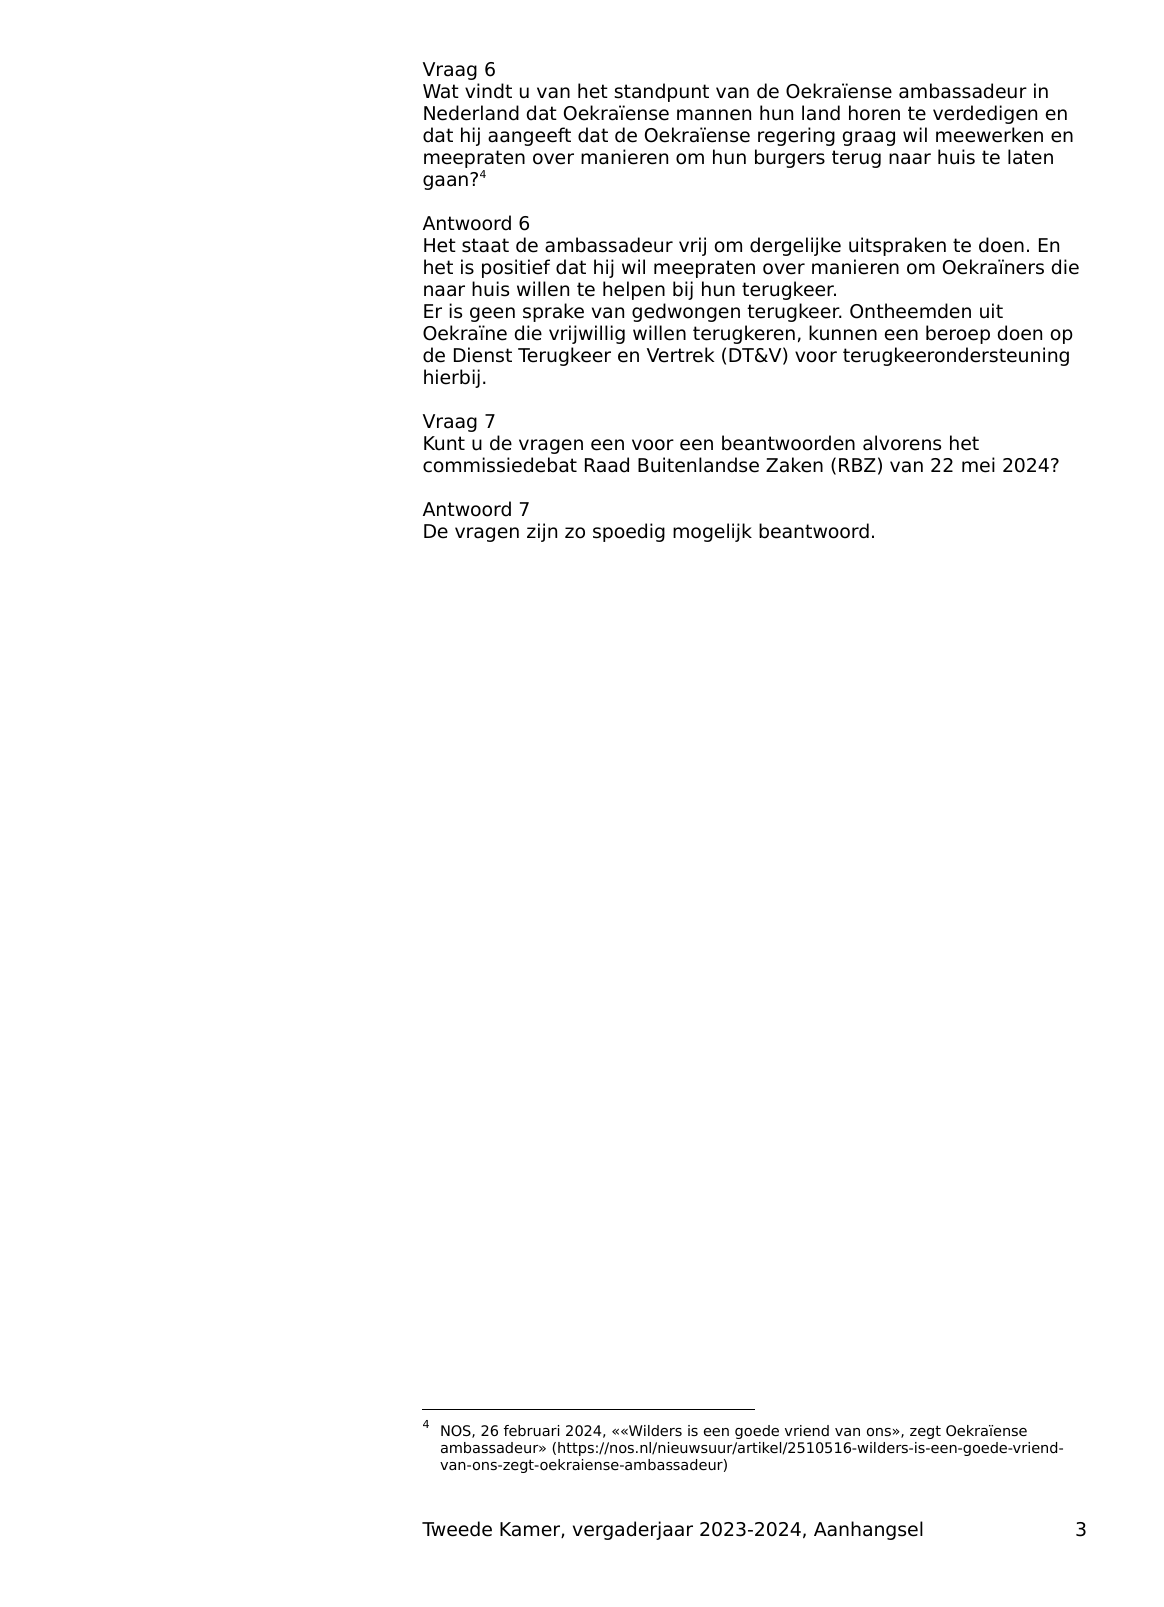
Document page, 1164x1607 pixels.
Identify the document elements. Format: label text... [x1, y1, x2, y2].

text Kunt u de vragen een voor een beantwoorden alvorens het commissiedebat Raad Buitenlandse Zaken (RBZ) van 22 mei 2024? [422, 433, 1087, 477]
text Het staat de ambassadeur vrij om dergelijke uitspraken te doen. En het is positief dat hij wil meepraten over manieren om Oekraïners die naar huis willen te helpen bij hun terugkeer. [422, 235, 1087, 301]
text Vraag 7 [422, 411, 1087, 433]
text Er is geen sprake van gedwongen terugkeer. Ontheemden uit Oekraïne die vrijwillig willen terugkeren, kunnen een beroep doen op de Dienst Terugkeer en Vertrek (DT&V) voor terugkeerondersteuning hierbij. [422, 301, 1087, 389]
text Antwoord 6 [422, 213, 1087, 235]
text De vragen zijn zo spoedig mogelijk beantwoord. [422, 521, 1087, 543]
text NOS, 26 februari 2024, ««Wilders is een goede vriend van ons», zegt Oekraïense ambassadeur» (https://nos.nl/nieuwsuur/artikel/2510516-wilders-is-een-goede-vriend-van-ons-zegt-oekraiense-ambassadeur) [422, 1418, 1087, 1474]
text Vraag 6 [422, 59, 1087, 81]
text Antwoord 7 [422, 499, 1087, 521]
text Wat vindt u van het standpunt van de Oekraïense ambassadeur in Nederland dat Oekraïense mannen hun land horen te verdedigen en dat hij aangeeft dat de Oekraïense regering graag wil meewerken en meepraten over manieren om hun burgers terug naar huis te laten gaan? [422, 81, 1087, 191]
